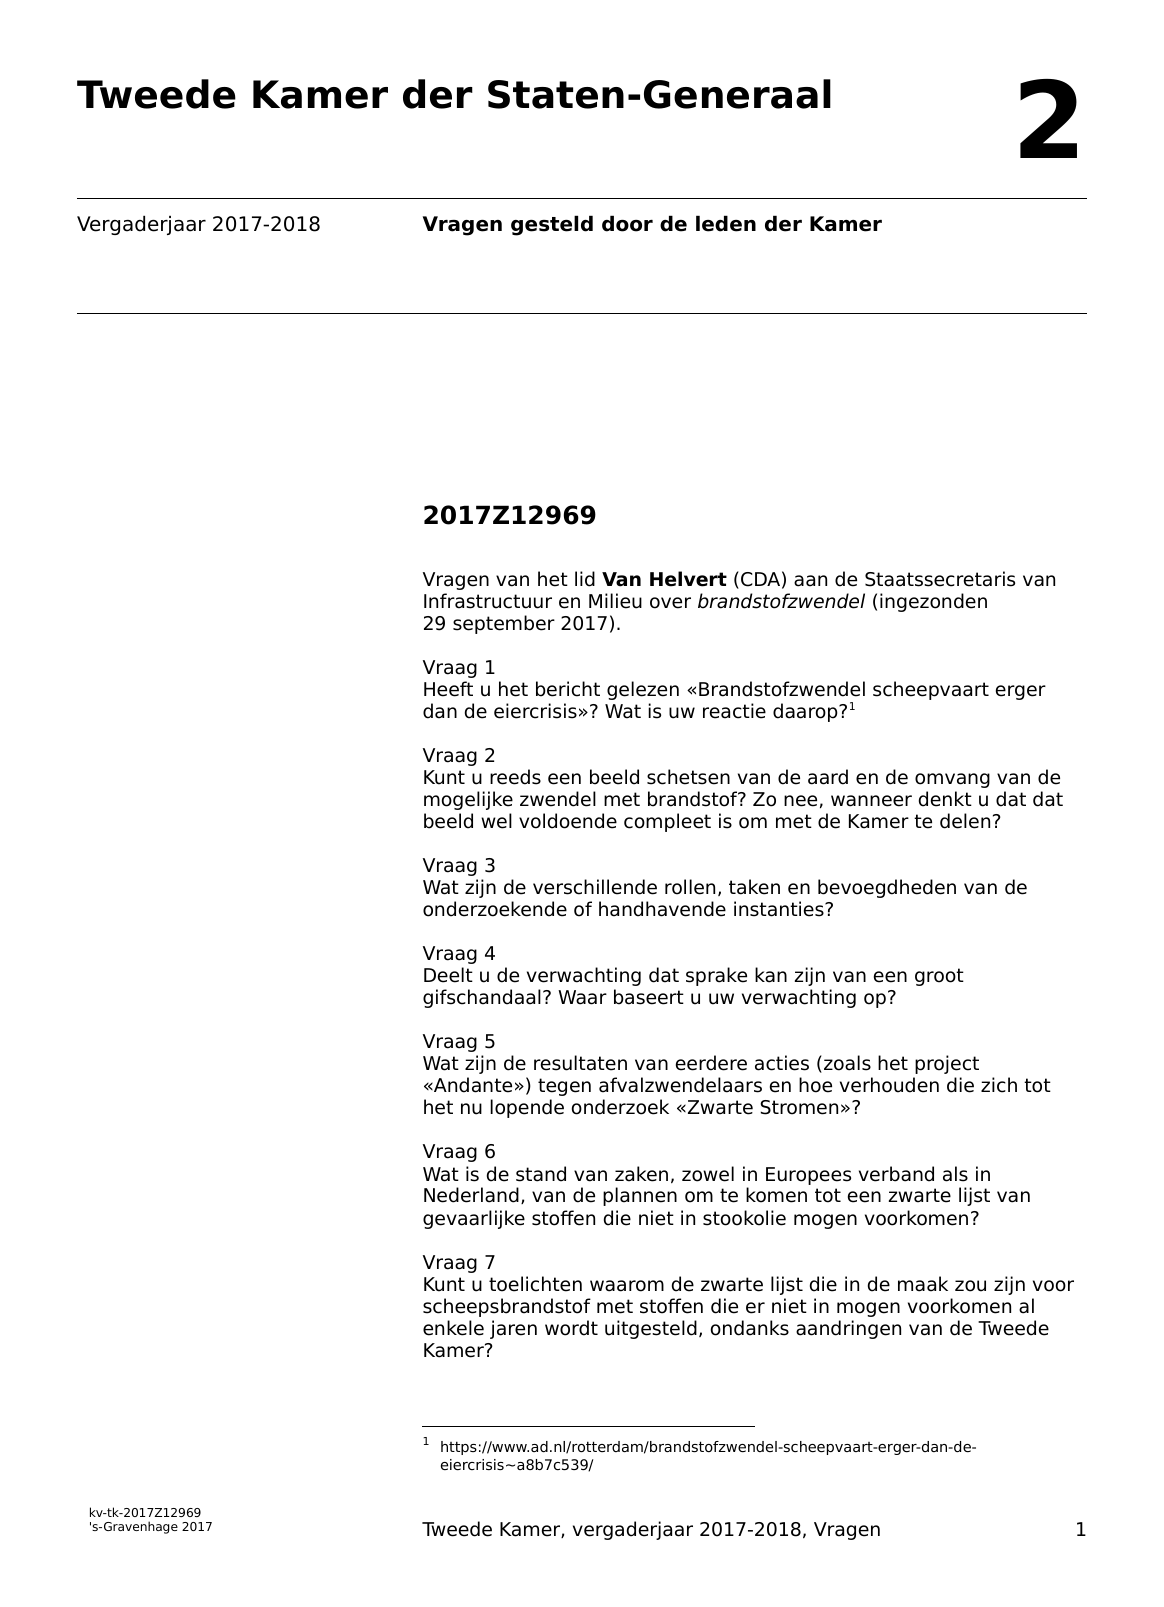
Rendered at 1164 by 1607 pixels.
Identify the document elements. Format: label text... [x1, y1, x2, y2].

text Vraag 4 [422, 943, 1087, 965]
text 2017Z12969 [422, 501, 1087, 531]
text Wat is de stand van zaken, zowel in Europees verband als in Nederland, van de plannen om te komen tot een zwarte lijst van gevaarlijke stoffen die niet in stookolie mogen voorkomen? [422, 1163, 1087, 1229]
table_header Tweede Kamer der Staten-Generaal [77, 59, 886, 198]
text Kunt u reeds een beeld schetsen van de aard en de omvang van de mogelijke zwendel met brandstof? Zo nee, wanneer denkt u dat dat beeld wel voldoende compleet is om met de Kamer te delen? [422, 767, 1087, 833]
text Vraag 3 [422, 855, 1087, 877]
text Vraag 2 [422, 745, 1087, 767]
text 's-Gravenhage 2017 [88, 1520, 323, 1534]
text Vraag 1 [422, 657, 1087, 679]
text Wat zijn de verschillende rollen, taken en bevoegdheden van de onderzoekende of handhavende instanties? [422, 877, 1087, 921]
text Kunt u toelichten waarom de zwarte lijst die in de maak zou zijn voor scheepsbrandstof met stoffen die er niet in mogen voorkomen al enkele jaren wordt uitgesteld, ondanks aandringen van de Tweede Kamer? [422, 1273, 1087, 1361]
table_header 2 [886, 59, 1087, 198]
text Vragen van het lid Van Helvert (CDA) aan de Staatssecretaris van Infrastructuur en Milieu over brandstofzwendel (ingezonden 29 september 2017). [422, 569, 1087, 635]
text Heeft u het bericht gelezen «Brandstofzwendel scheepvaart erger dan de eiercrisis»? Wat is uw reactie daarop? [422, 679, 1087, 723]
text Vraag 7 [422, 1252, 1087, 1273]
table_cell Vragen gesteld door de leden der Kamer [422, 199, 1087, 313]
text Wat zijn de resultaten van eerdere acties (zoals het project «Andante») tegen afvalzwendelaars en hoe verhouden die zich tot het nu lopende onderzoek «Zwarte Stromen»? [422, 1053, 1087, 1119]
text https://www.ad.nl/rotterdam/brandstofzwendel-scheepvaart-erger-dan-de-eiercrisis~a8b7c539/ [422, 1435, 1087, 1474]
text Vraag 5 [422, 1031, 1087, 1053]
table_cell Vergaderjaar 2017-2018 [77, 199, 422, 313]
text kv-tk-2017Z12969 [88, 1506, 323, 1520]
text Vraag 6 [422, 1141, 1087, 1163]
text Deelt u de verwachting dat sprake kan zijn van een groot gifschandaal? Waar baseert u uw verwachting op? [422, 965, 1087, 1009]
